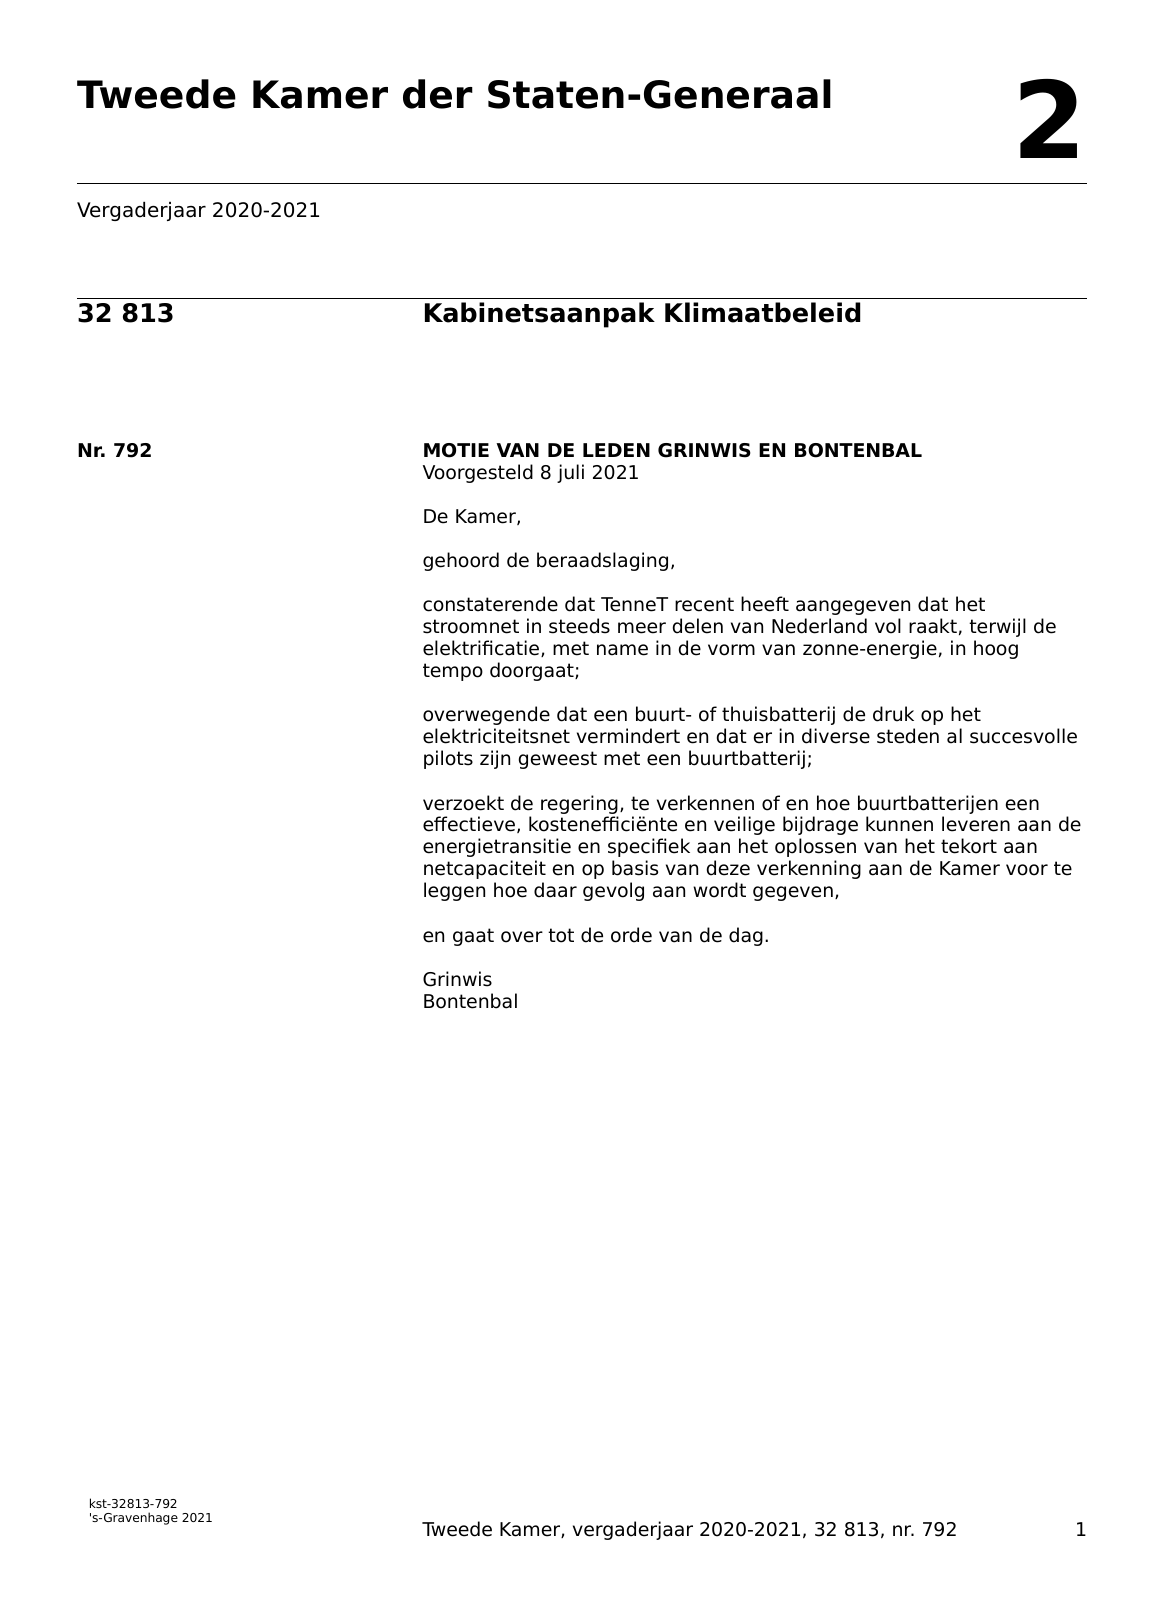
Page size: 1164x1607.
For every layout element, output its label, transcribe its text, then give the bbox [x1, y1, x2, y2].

text constaterende dat TenneT recent heeft aangegeven dat het stroomnet in steeds meer delen van Nederland vol raakt, terwijl de elektrificatie, met name in de vorm van zonne-energie, in hoog tempo doorgaat; [422, 594, 1087, 682]
table_header 2 [886, 59, 1087, 183]
table_cell Vergaderjaar 2020-2021 [77, 184, 1087, 298]
text verzoekt de regering, te verkennen of en hoe buurtbatterijen een effectieve, kostenefficiënte en veilige bijdrage kunnen leveren aan de energietransitie en specifiek aan het oplossen van het tekort aan netcapaciteit en op basis van deze verkenning aan de Kamer voor te leggen hoe daar gevolg aan wordt gegeven, [422, 792, 1087, 902]
text en gaat over tot de orde van de dag. [422, 924, 1087, 946]
text Grinwis [422, 969, 1087, 991]
subtitle Nr. 792 MOTIE VAN DE LEDEN GRINWIS EN BONTENBAL [77, 440, 1087, 462]
text Voorgesteld 8 juli 2021 [422, 462, 1087, 484]
text overwegende dat een buurt- of thuisbatterij de druk op het elektriciteitsnet vermindert en dat er in diverse steden al succesvolle pilots zijn geweest met een buurtbatterij; [422, 704, 1087, 770]
text Bontenbal [422, 991, 1087, 1013]
text gehoord de beraadslaging, [422, 550, 1087, 572]
text 's-Gravenhage 2021 [88, 1511, 323, 1525]
table_header Tweede Kamer der Staten-Generaal [77, 59, 886, 183]
text kst-32813-792 [88, 1497, 323, 1511]
subtitle 32 813 Kabinetsaanpak Klimaatbeleid [77, 299, 1087, 329]
text De Kamer, [422, 506, 1087, 528]
